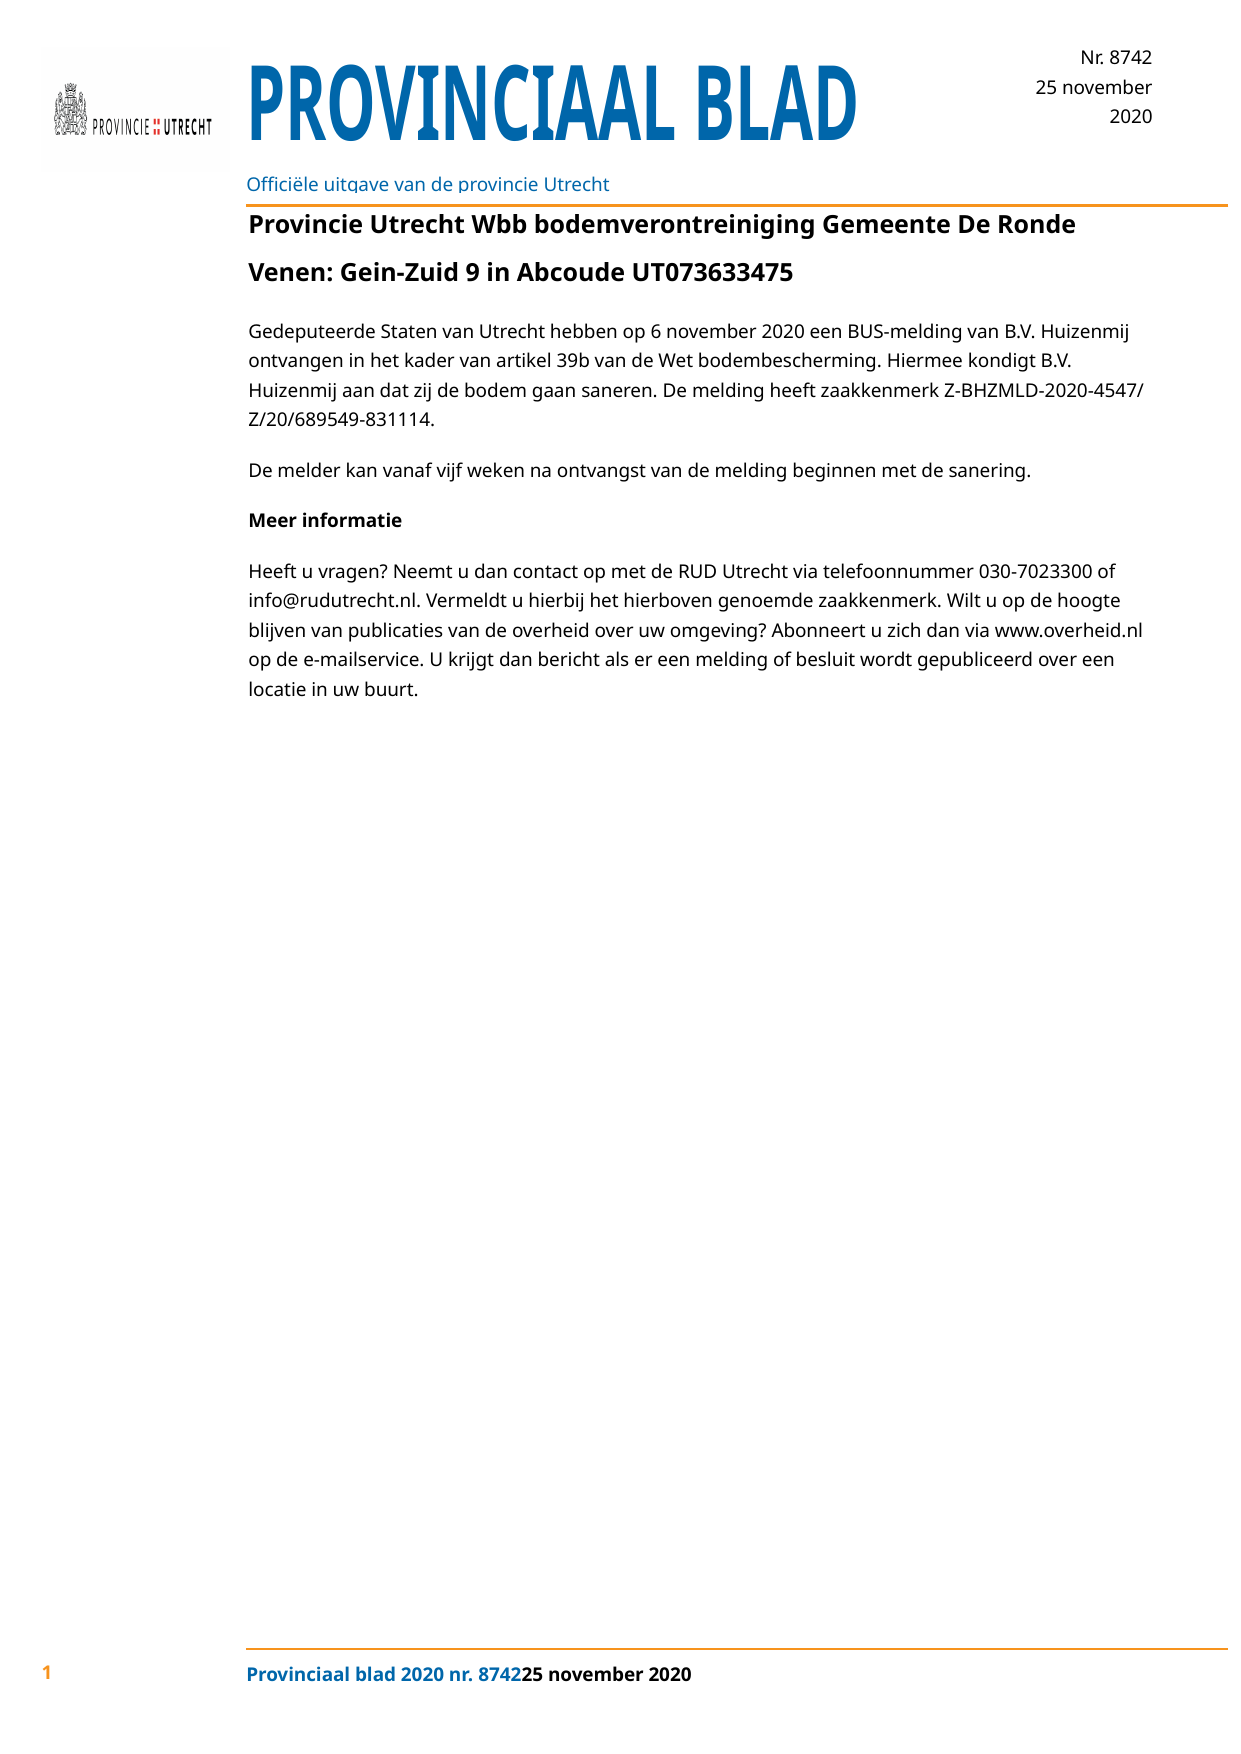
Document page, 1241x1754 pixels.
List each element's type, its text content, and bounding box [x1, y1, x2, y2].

text Provincie Utrecht Wbb bodemverontreiniging Gemeente De Ronde Venen: Gein-Zuid 9 in Abcoude UT073633475 [248, 207, 1152, 288]
text De melder kan vanaf vijf weken na ontvangst van de melding beginnen met de sanering. [248, 457, 1152, 483]
picture [41, 47, 231, 172]
text Meer informatie [248, 507, 1152, 533]
text Gedeputeerde Staten van Utrecht hebben op 6 november 2020 een BUS-melding van B.V. Huizenmij ontvangen in het kader van artikel 39b van de Wet bodembescherming. Hiermee kondigt B.V. Huizenmij aan dat zij de bodem gaan saneren. De melding heeft zaakkenmerk Z-BHZMLD-2020-4547/ Z/20/689549-831114. [248, 318, 1152, 432]
text Heeft u vragen? Neemt u dan contact op met de RUD Utrecht via telefoonnummer 030-7023300 of info@rudutrecht.nl. Vermeldt u hierbij het hierboven genoemde zaakkenmerk. Wilt u op de hoogte blijven van publicaties van de overheid over uw omgeving? Abonneert u zich dan via www.overheid.nl op de e-mailservice. U krijgt dan bericht als er een melding of besluit wordt gepubliceerd over een locatie in uw buurt. [248, 558, 1152, 702]
